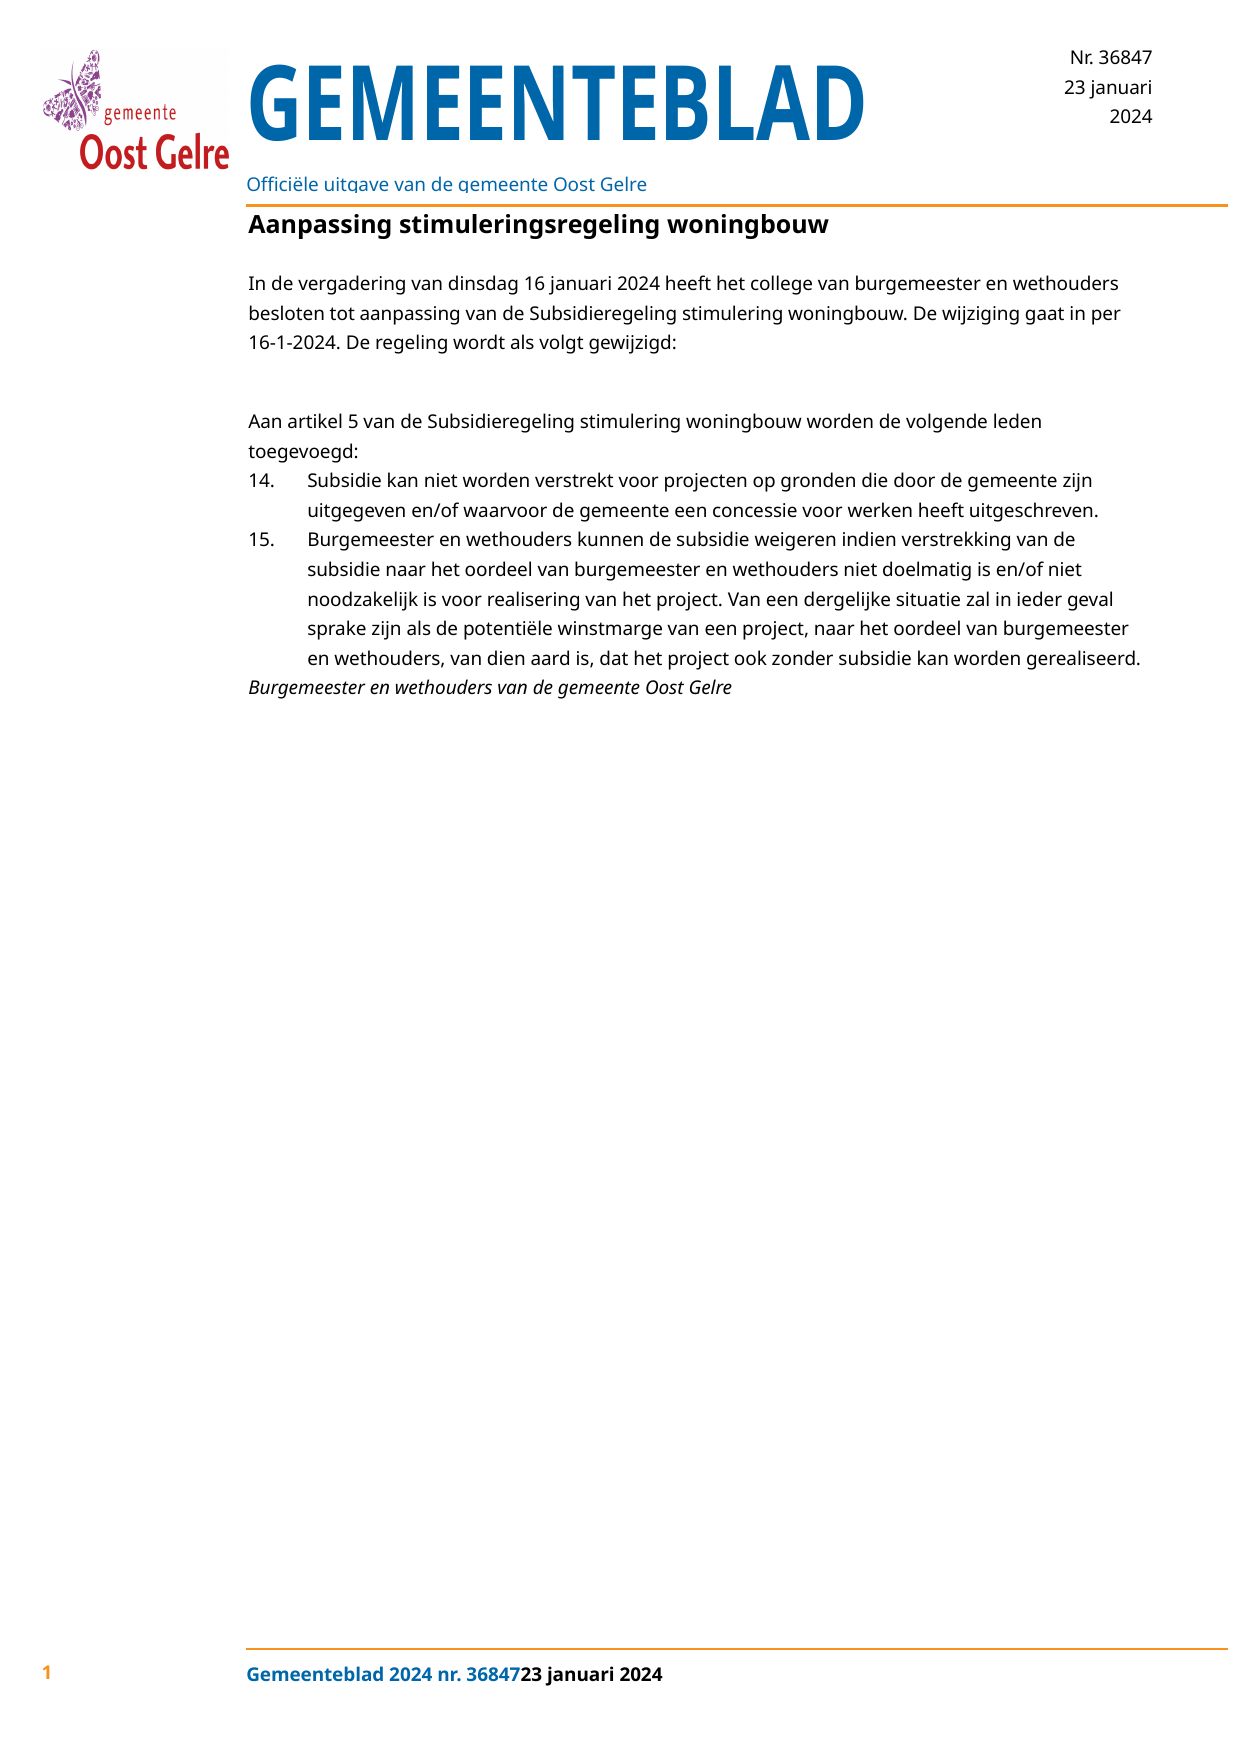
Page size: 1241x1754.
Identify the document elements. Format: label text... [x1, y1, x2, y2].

list Burgemeester en wethouders kunnen de subsidie weigeren indien verstrekking van de subsidie naar het oordeel van burgemeester en wethouders niet doelmatig is en/of niet noodzakelijk is voor realisering van het project. Van een dergelijke situatie zal in ieder geval sprake zijn als de potentiële winstmarge van een project, naar het oordeel van burgemeester en wethouders, van dien aard is, dat het project ook zonder subsidie kan worden gerealiseerd. [248, 527, 1152, 671]
picture [41, 47, 231, 172]
text In de vergadering van dinsdag 16 januari 2024 heeft het college van burgemeester en wethouders besloten tot aanpassing van de Subsidieregeling stimulering woningbouw. De wijziging gaat in per 16-1-2024. De regeling wordt als volgt gewijzigd: [248, 270, 1152, 355]
text Aanpassing stimuleringsregeling woningbouw [248, 207, 1152, 241]
text Aan artikel 5 van de Subsidieregeling stimulering woningbouw worden de volgende leden toegevoegd: [248, 408, 1152, 464]
list Subsidie kan niet worden verstrekt voor projecten op gronden die door de gemeente zijn uitgegeven en/of waarvoor de gemeente een concessie voor werken heeft uitgeschreven. [248, 467, 1152, 523]
text Burgemeester en wethouders van de gemeente Oost Gelre [248, 674, 1152, 700]
